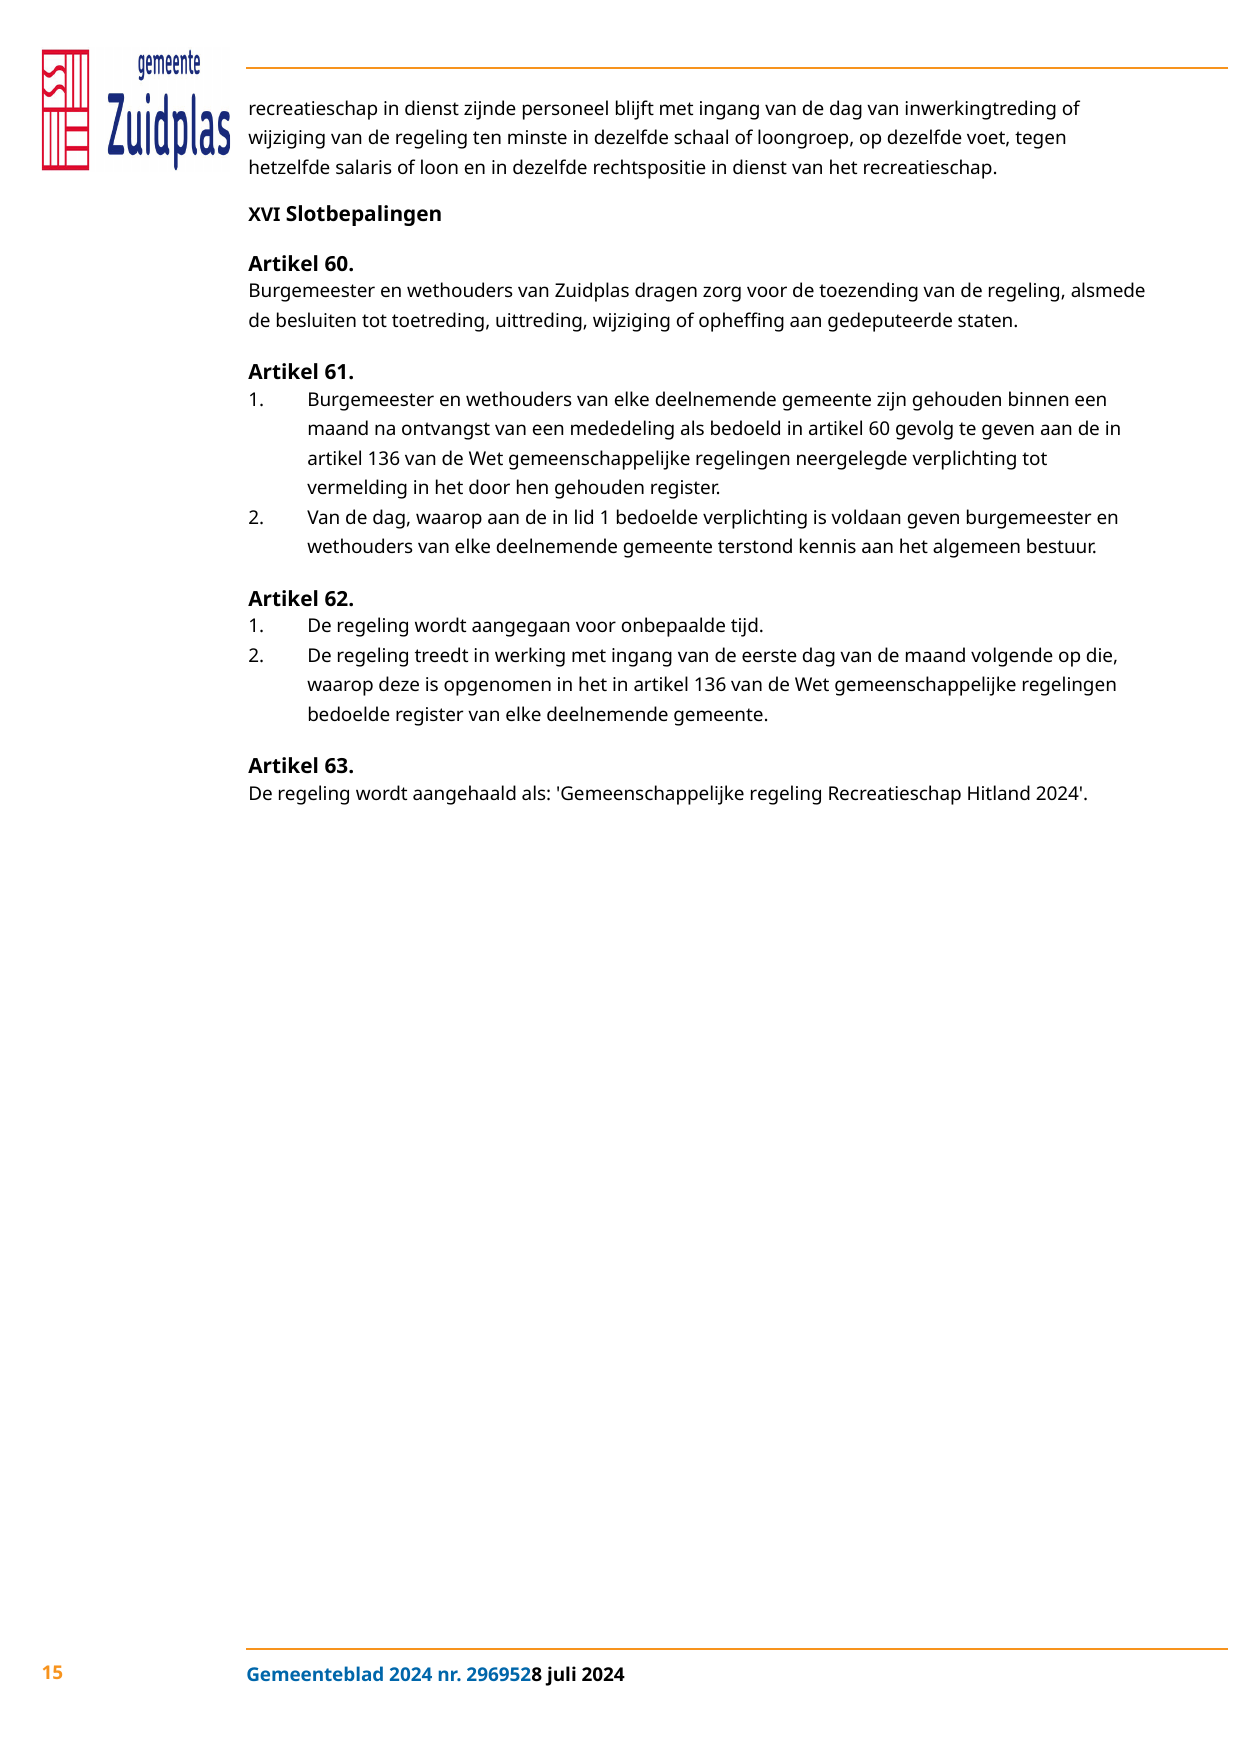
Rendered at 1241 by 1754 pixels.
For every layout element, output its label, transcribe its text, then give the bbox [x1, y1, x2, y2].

text Artikel 62. [248, 584, 1152, 612]
text XVI Slotbepalingen [248, 199, 1152, 228]
list De regeling wordt aangegaan voor onbepaalde tijd. [248, 612, 1152, 638]
picture [41, 47, 231, 172]
list De regeling treedt in werking met ingang van de eerste dag van de maand volgende op die, waarop deze is opgenomen in het in artikel 136 van de Wet gemeenschappelijke regelingen bedoelde register van elke deelnemende gemeente. [248, 642, 1152, 727]
text Artikel 63. [248, 752, 1152, 780]
text Artikel 61. [248, 357, 1152, 386]
list Van de dag, waarop aan de in lid 1 bedoelde verplichting is voldaan geven burgemeester en wethouders van elke deelnemende gemeente terstond kennis aan het algemeen bestuur. [248, 504, 1152, 559]
text Artikel 60. [248, 249, 1152, 277]
text De regeling wordt aangehaald als: 'Gemeenschappelijke regeling Recreatieschap Hitland 2024'. [248, 780, 1152, 806]
list Burgemeester en wethouders van elke deelnemende gemeente zijn gehouden binnen een maand na ontvangst van een mededeling als bedoeld in artikel 60 gevolg te geven aan de in artikel 136 van de Wet gemeenschappelijke regelingen neergelegde verplichting tot vermelding in het door hen gehouden register. [248, 386, 1152, 500]
text recreatieschap in dienst zijnde personeel blijft met ingang van de dag van inwerkingtreding of wijziging van de regeling ten minste in dezelfde schaal of loongroep, op dezelfde voet, tegen hetzelfde salaris of loon en in dezelfde rechtspositie in dienst van het recreatieschap. [248, 95, 1152, 180]
text Burgemeester en wethouders van Zuidplas dragen zorg voor de toezending van de regeling, alsmede de besluiten tot toetreding, uittreding, wijziging of opheffing aan gedeputeerde staten. [248, 277, 1152, 333]
